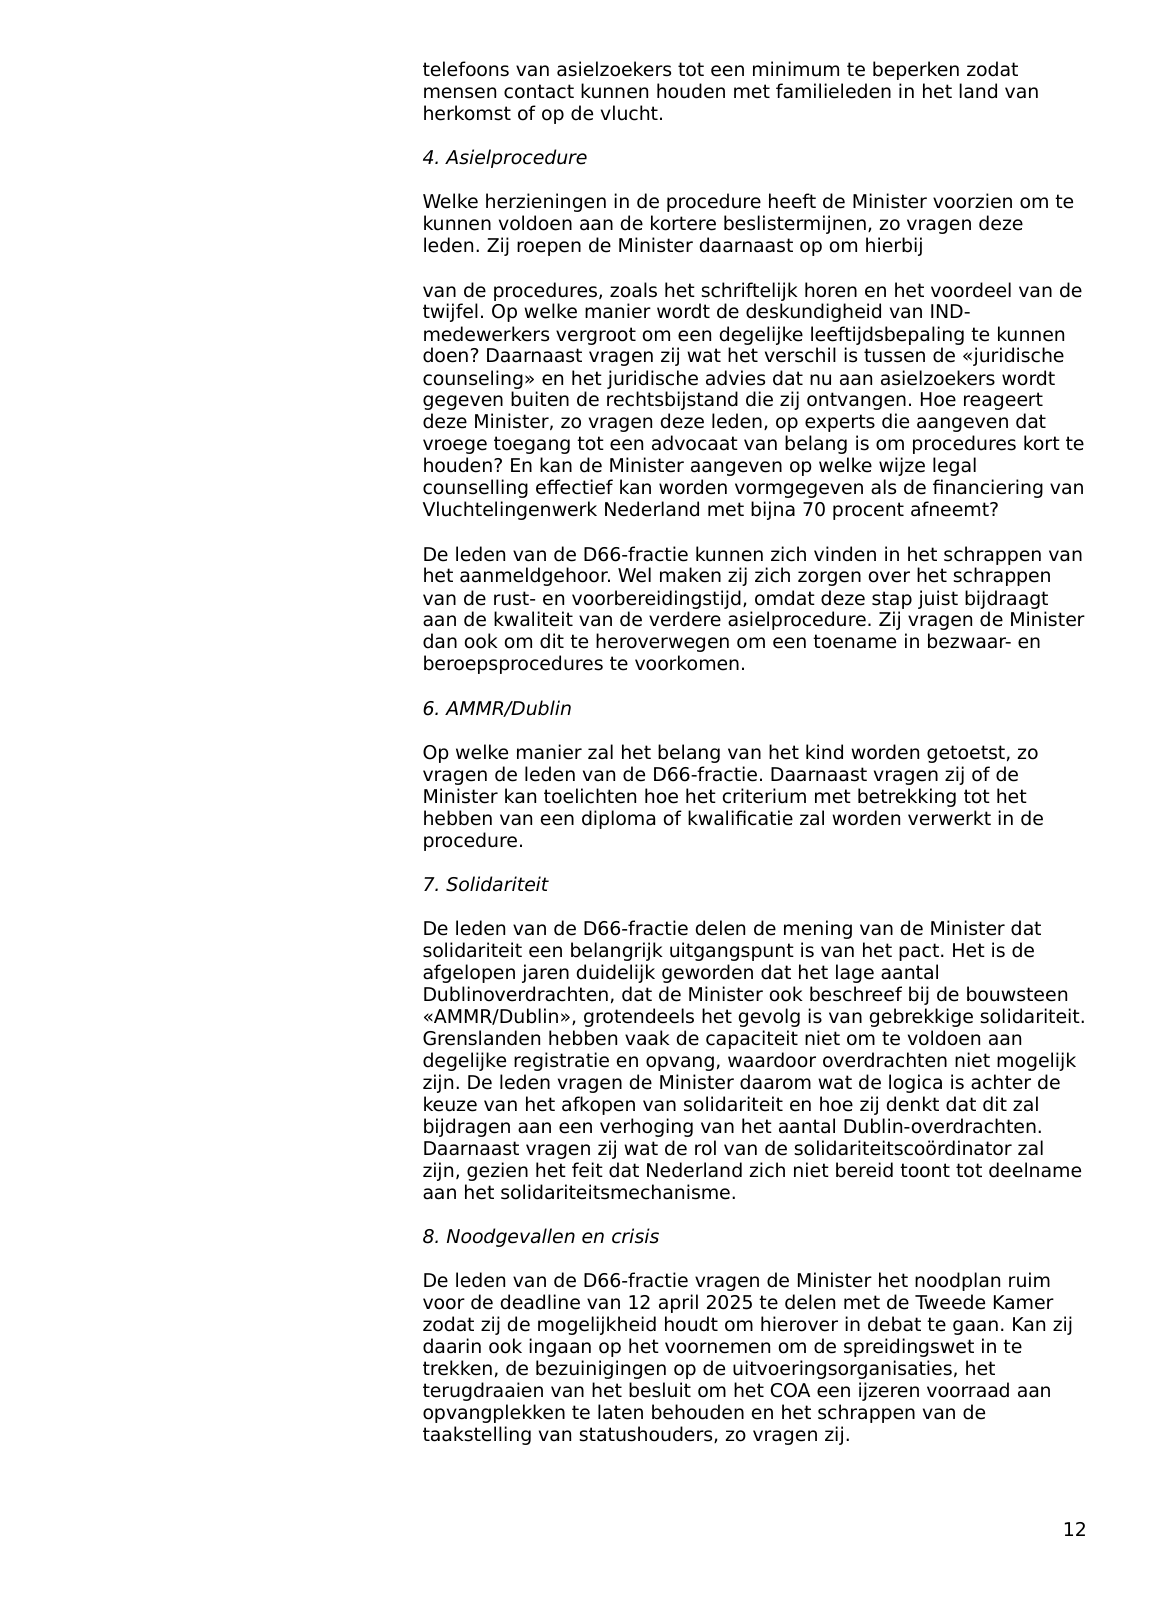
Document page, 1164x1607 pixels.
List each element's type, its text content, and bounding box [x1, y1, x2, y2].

subtitle 4. Asielprocedure [422, 147, 1087, 169]
text De leden van de D66-fractie delen de mening van de Minister dat solidariteit een belangrijk uitgangspunt is van het pact. Het is de afgelopen jaren duidelijk geworden dat het lage aantal Dublinoverdrachten, dat de Minister ook beschreef bij de bouwsteen «AMMR/Dublin», grotendeels het gevolg is van gebrekkige solidariteit. Grenslanden hebben vaak de capaciteit niet om te voldoen aan degelijke registratie en opvang, waardoor overdrachten niet mogelijk zijn. De leden vragen de Minister daarom wat de logica is achter de keuze van het afkopen van solidariteit en hoe zij denkt dat dit zal bijdragen aan een verhoging van het aantal Dublin-overdrachten. Daarnaast vragen zij wat de rol van de solidariteitscoördinator zal zijn, gezien het feit dat Nederland zich niet bereid toont tot deelname aan het solidariteitsmechanisme. [422, 918, 1087, 1204]
text Op welke manier zal het belang van het kind worden getoetst, zo vragen de leden van de D66-fractie. Daarnaast vragen zij of de Minister kan toelichten hoe het criterium met betrekking tot het hebben van een diploma of kwalificatie zal worden verwerkt in de procedure. [422, 742, 1087, 852]
subtitle 7. Solidariteit [422, 874, 1087, 896]
text Welke herzieningen in de procedure heeft de Minister voorzien om te kunnen voldoen aan de kortere beslistermijnen, zo vragen deze leden. Zij roepen de Minister daarnaast op om hierbij [422, 191, 1087, 257]
text van de procedures, zoals het schriftelijk horen en het voordeel van de twijfel. Op welke manier wordt de deskundigheid van IND-medewerkers vergroot om een degelijke leeftijdsbepaling te kunnen doen? Daarnaast vragen zij wat het verschil is tussen de «juridische counseling» en het juridische advies dat nu aan asielzoekers wordt gegeven buiten de rechtsbijstand die zij ontvangen. Hoe reageert deze Minister, zo vragen deze leden, op experts die aangeven dat vroege toegang tot een advocaat van belang is om procedures kort te houden? En kan de Minister aangeven op welke wijze legal counselling effectief kan worden vormgegeven als de financiering van Vluchtelingenwerk Nederland met bijna 70 procent afneemt? [422, 279, 1087, 521]
text De leden van de D66-fractie kunnen zich vinden in het schrappen van het aanmeldgehoor. Wel maken zij zich zorgen over het schrappen van de rust- en voorbereidingstijd, omdat deze stap juist bijdraagt aan de kwaliteit van de verdere asielprocedure. Zij vragen de Minister dan ook om dit te heroverwegen om een toename in bezwaar- en beroepsprocedures te voorkomen. [422, 543, 1087, 675]
subtitle 8. Noodgevallen en crisis [422, 1226, 1087, 1248]
text De leden van de D66-fractie vragen de Minister het noodplan ruim voor de deadline van 12 april 2025 te delen met de Tweede Kamer zodat zij de mogelijkheid houdt om hierover in debat te gaan. Kan zij daarin ook ingaan op het voornemen om de spreidingswet in te trekken, de bezuinigingen op de uitvoeringsorganisaties, het terugdraaien van het besluit om het COA een ijzeren voorraad aan opvangplekken te laten behouden en het schrappen van de taakstelling van statushouders, zo vragen zij. [422, 1270, 1087, 1446]
subtitle 6. AMMR/Dublin [422, 697, 1087, 719]
text telefoons van asielzoekers tot een minimum te beperken zodat mensen contact kunnen houden met familieleden in het land van herkomst of op de vlucht. [422, 59, 1087, 125]
